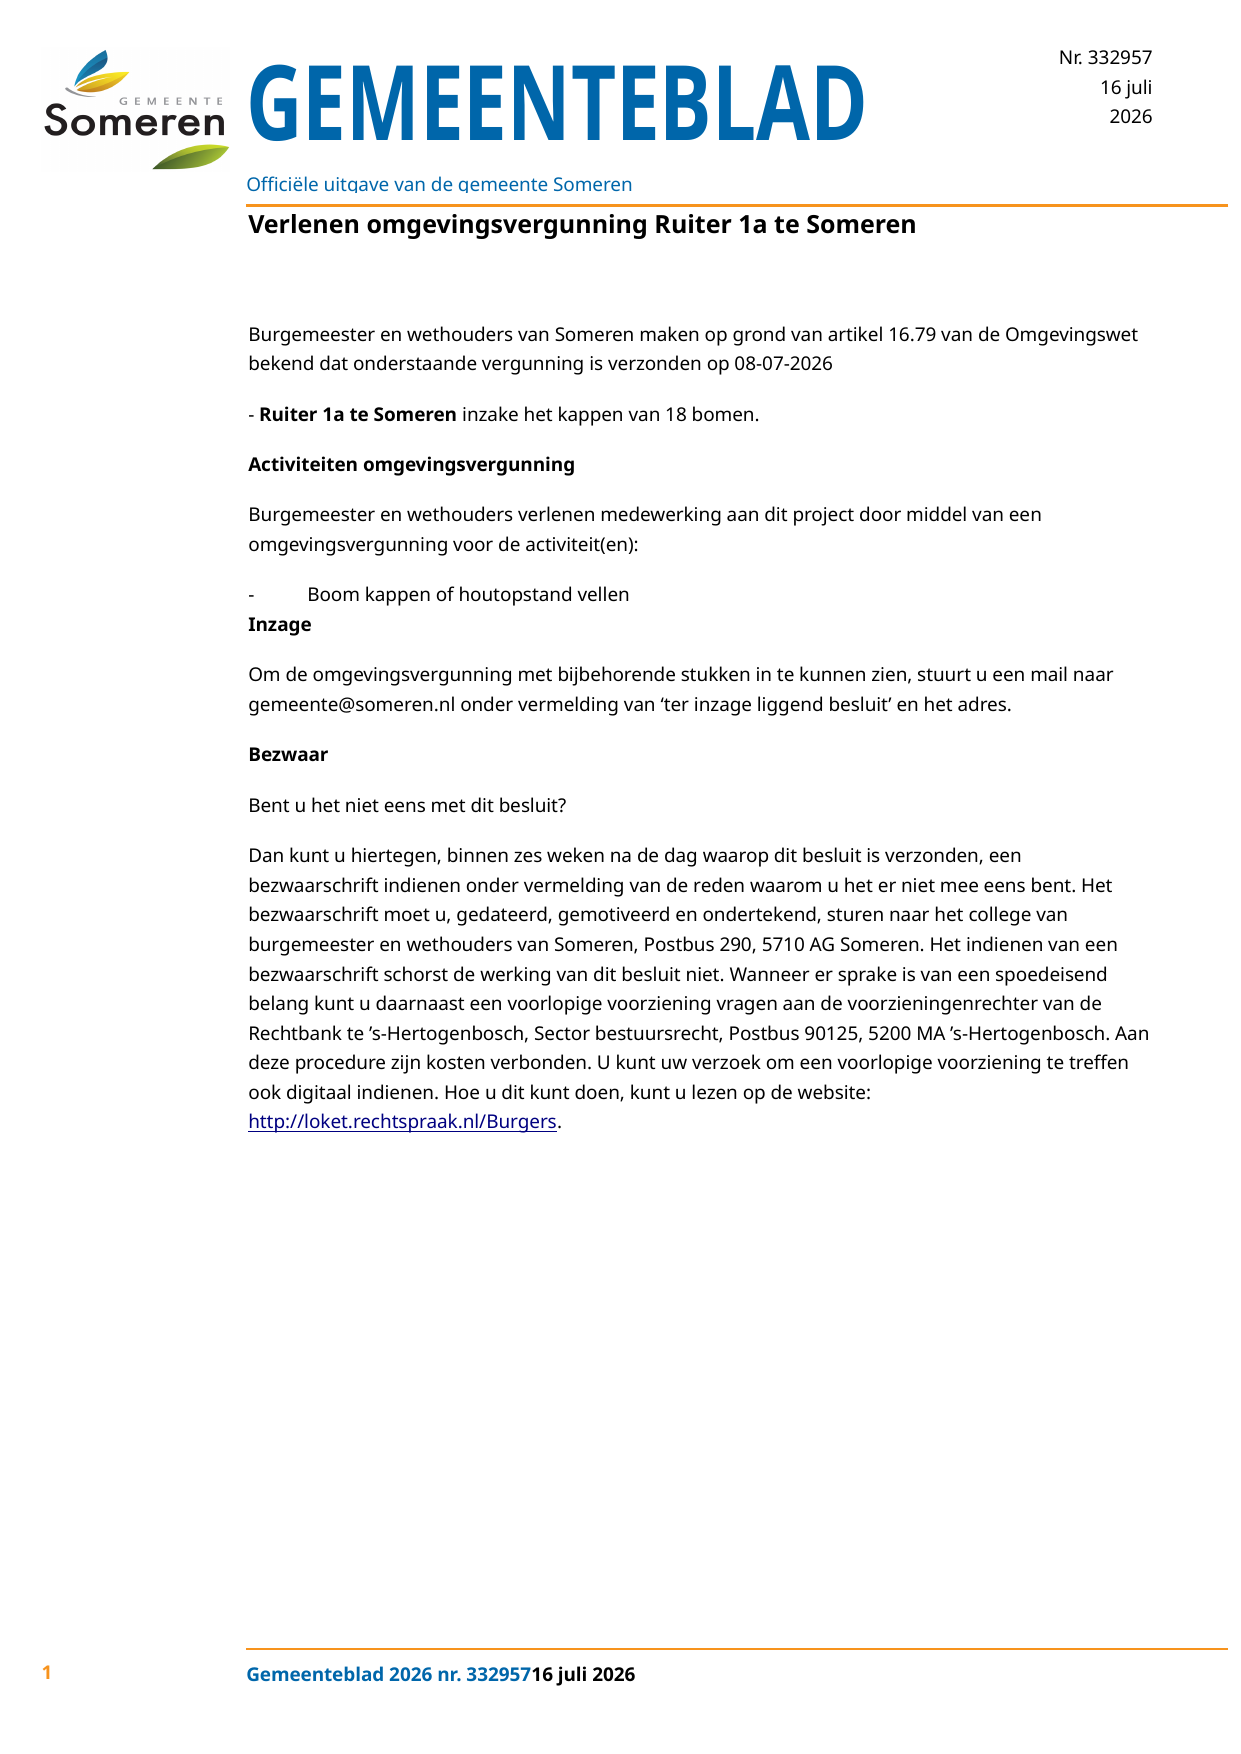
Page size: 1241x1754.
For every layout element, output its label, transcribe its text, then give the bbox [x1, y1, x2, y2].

text Bent u het niet eens met dit besluit? [248, 792, 1152, 818]
text Verlenen omgevingsvergunning Ruiter 1a te Someren [248, 207, 1152, 241]
text Activiteiten omgevingsvergunning [248, 451, 1152, 477]
picture [41, 47, 231, 172]
text Bezwaar [248, 742, 1152, 767]
list Boom kappen of houtopstand vellen [248, 582, 1152, 607]
text - Ruiter 1a te Someren inzake het kappen van 18 bomen. [248, 401, 1152, 426]
text Inzage [248, 611, 1152, 637]
text Burgemeester en wethouders verlenen medewerking aan dit project door middel van een omgevingsvergunning voor de activiteit(en): [248, 502, 1152, 557]
text Dan kunt u hiertegen, binnen zes weken na de dag waarop dit besluit is verzonden, een bezwaarschrift indienen onder vermelding van de reden waarom u het er niet mee eens bent. Het bezwaarschrift moet u, gedateerd, gemotiveerd en ondertekend, sturen naar het college van burgemeester en wethouders van Someren, Postbus 290, 5710 AG Someren. Het indienen van een bezwaarschrift schorst de werking van dit besluit niet. Wanneer er sprake is van een spoedeisend belang kunt u daarnaast een voorlopige voorziening vragen aan de voorzieningenrechter van de Rechtbank te ’s-Hertogenbosch, Sector bestuursrecht, Postbus 90125, 5200 MA ’s-Hertogenbosch. Aan deze procedure zijn kosten verbonden. U kunt uw verzoek om een voorlopige voorziening te treffen ook digitaal indienen. Hoe u dit kunt doen, kunt u lezen op de website: http://loket.rechtspraak.nl/Burgers. [248, 842, 1152, 1134]
text Burgemeester en wethouders van Someren maken op grond van artikel 16.79 van de Omgevingswet bekend dat onderstaande vergunning is verzonden op 08-07-2026 [248, 321, 1152, 376]
text Om de omgevingsvergunning met bijbehorende stukken in te kunnen zien, stuurt u een mail naar gemeente@someren.nl onder vermelding van ‘ter inzage liggend besluit’ en het adres. [248, 662, 1152, 717]
